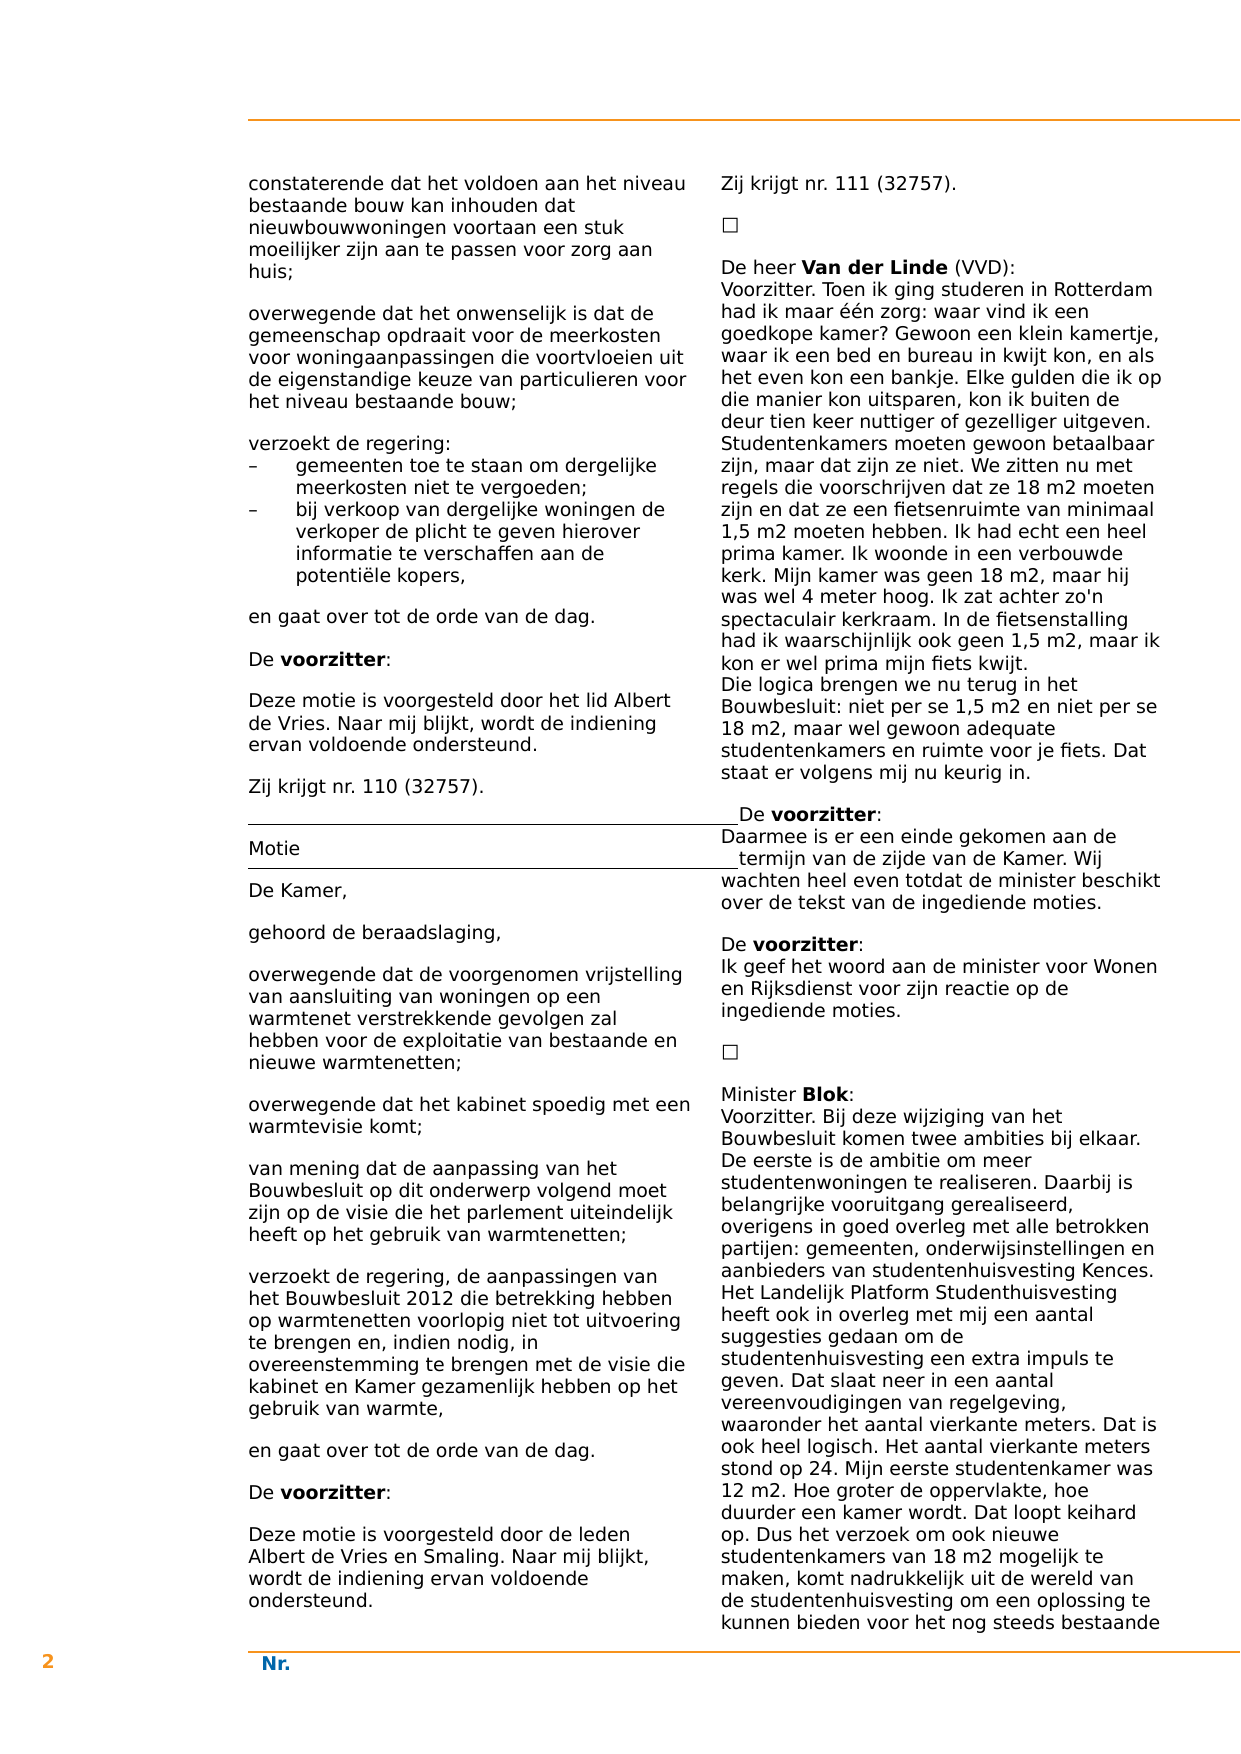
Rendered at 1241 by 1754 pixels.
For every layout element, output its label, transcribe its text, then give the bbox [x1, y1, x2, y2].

text gehoord de beraadslaging, [248, 922, 691, 944]
list bij verkoop van dergelijke woningen de verkoper de plicht te geven hierover informatie te verschaffen aan de potentiële kopers, [248, 498, 691, 586]
text De voorzitter: [721, 934, 1163, 956]
text overwegende dat het kabinet spoedig met een warmtevisie komt; [248, 1094, 691, 1138]
text De heer Van der Linde (VVD): [721, 257, 1163, 279]
text en gaat over tot de orde van de dag. [248, 606, 691, 628]
text Voorzitter. Toen ik ging studeren in Rotterdam had ik maar één zorg: waar vind ik een goedkope kamer? Gewoon een klein kamertje, waar ik een bed en bureau in kwijt kon, en als het even kon een bankje. Elke gulden die ik op die manier kon uitsparen, kon ik buiten de deur tien keer nuttiger of gezelliger uitgeven. Studentenkamers moeten gewoon betaalbaar zijn, maar dat zijn ze niet. We zitten nu met regels die voorschrijven dat ze 18 m2 moeten zijn en dat ze een fietsenruimte van minimaal 1,5 m2 moeten hebben. Ik had echt een heel prima kamer. Ik woonde in een verbouwde kerk. Mijn kamer was geen 18 m2, maar hij was wel 4 meter hoog. Ik zat achter zo'n spectaculair kerkraam. In de fietsenstalling had ik waarschijnlijk ook geen 1,5 m2, maar ik kon er wel prima mijn fiets kwijt. [721, 279, 1163, 674]
text Deze motie is voorgesteld door het lid Albert de Vries. Naar mij blijkt, wordt de indiening ervan voldoende ondersteund. [248, 690, 691, 756]
text constaterende dat het voldoen aan het niveau bestaande bouw kan inhouden dat nieuwbouwwoningen voortaan een stuk moeilijker zijn aan te passen voor zorg aan huis; [248, 173, 691, 283]
text verzoekt de regering, de aanpassingen van het Bouwbesluit 2012 die betrekking hebben op warmtenetten voorlopig niet tot uitvoering te brengen en, indien nodig, in overeenstemming te brengen met de visie die kabinet en Kamer gezamenlijk hebben op het gebruik van warmte, [248, 1266, 691, 1420]
text De voorzitter: [248, 1482, 691, 1504]
text ⬜ [721, 215, 1163, 237]
text overwegende dat de voorgenomen vrijstelling van aansluiting van woningen op een warmtenet verstrekkende gevolgen zal hebben voor de exploitatie van bestaande en nieuwe warmtenetten; [248, 964, 691, 1074]
list gemeenten toe te staan om dergelijke meerkosten niet te vergoeden; [248, 454, 691, 498]
text Deze motie is voorgesteld door de leden Albert de Vries en Smaling. Naar mij blijkt, wordt de indiening ervan voldoende ondersteund. [248, 1524, 691, 1612]
text Zij krijgt nr. 111 (32757). [721, 173, 1163, 195]
text verzoekt de regering: [248, 433, 691, 454]
text en gaat over tot de orde van de dag. [248, 1440, 691, 1462]
text De voorzitter: [248, 648, 691, 670]
text Het Landelijk Platform Studenthuisvesting heeft ook in overleg met mij een aantal suggesties gedaan om de studentenhuisvesting een extra impuls te geven. Dat slaat neer in een aantal vereenvoudigingen van regelgeving, waaronder het aantal vierkante meters. Dat is ook heel logisch. Het aantal vierkante meters stond op 24. Mijn eerste studentenkamer was 12 m2. Hoe groter de oppervlakte, hoe duurder een kamer wordt. Dat loopt keihard op. Dus het verzoek om ook nieuwe studentenkamers van 18 m2 mogelijk te maken, komt nadrukkelijk uit de wereld van de studentenhuisvesting om een oplossing te kunnen bieden voor het nog steeds bestaande [721, 1282, 1163, 1633]
text De voorzitter: [721, 804, 1163, 826]
text ⬜ [721, 1042, 1163, 1064]
text Minister Blok: [721, 1084, 1163, 1106]
text De Kamer, [248, 880, 691, 902]
text Voorzitter. Bij deze wijziging van het Bouwbesluit komen twee ambities bij elkaar. De eerste is de ambitie om meer studentenwoningen te realiseren. Daarbij is belangrijke vooruitgang gerealiseerd, overigens in goed overleg met alle betrokken partijen: gemeenten, onderwijsinstellingen en aanbieders van studentenhuisvesting Kences. [721, 1106, 1163, 1282]
text Ik geef het woord aan de minister voor Wonen en Rijksdienst voor zijn reactie op de ingediende moties. [721, 956, 1163, 1022]
text Zij krijgt nr. 110 (32757). [248, 776, 691, 798]
text van mening dat de aanpassing van het Bouwbesluit op dit onderwerp volgend moet zijn op de visie die het parlement uiteindelijk heeft op het gebruik van warmtenetten; [248, 1158, 691, 1246]
text Motie [248, 838, 691, 860]
text overwegende dat het onwenselijk is dat de gemeenschap opdraait voor de meerkosten voor woningaanpassingen die voortvloeien uit de eigenstandige keuze van particulieren voor het niveau bestaande bouw; [248, 303, 691, 413]
text Daarmee is er een einde gekomen aan de termijn van de zijde van de Kamer. Wij wachten heel even totdat de minister beschikt over de tekst van de ingediende moties. [721, 826, 1163, 914]
text Die logica brengen we nu terug in het Bouwbesluit: niet per se 1,5 m2 en niet per se 18 m2, maar wel gewoon adequate studentenkamers en ruimte voor je fiets. Dat staat er volgens mij nu keurig in. [721, 674, 1163, 784]
